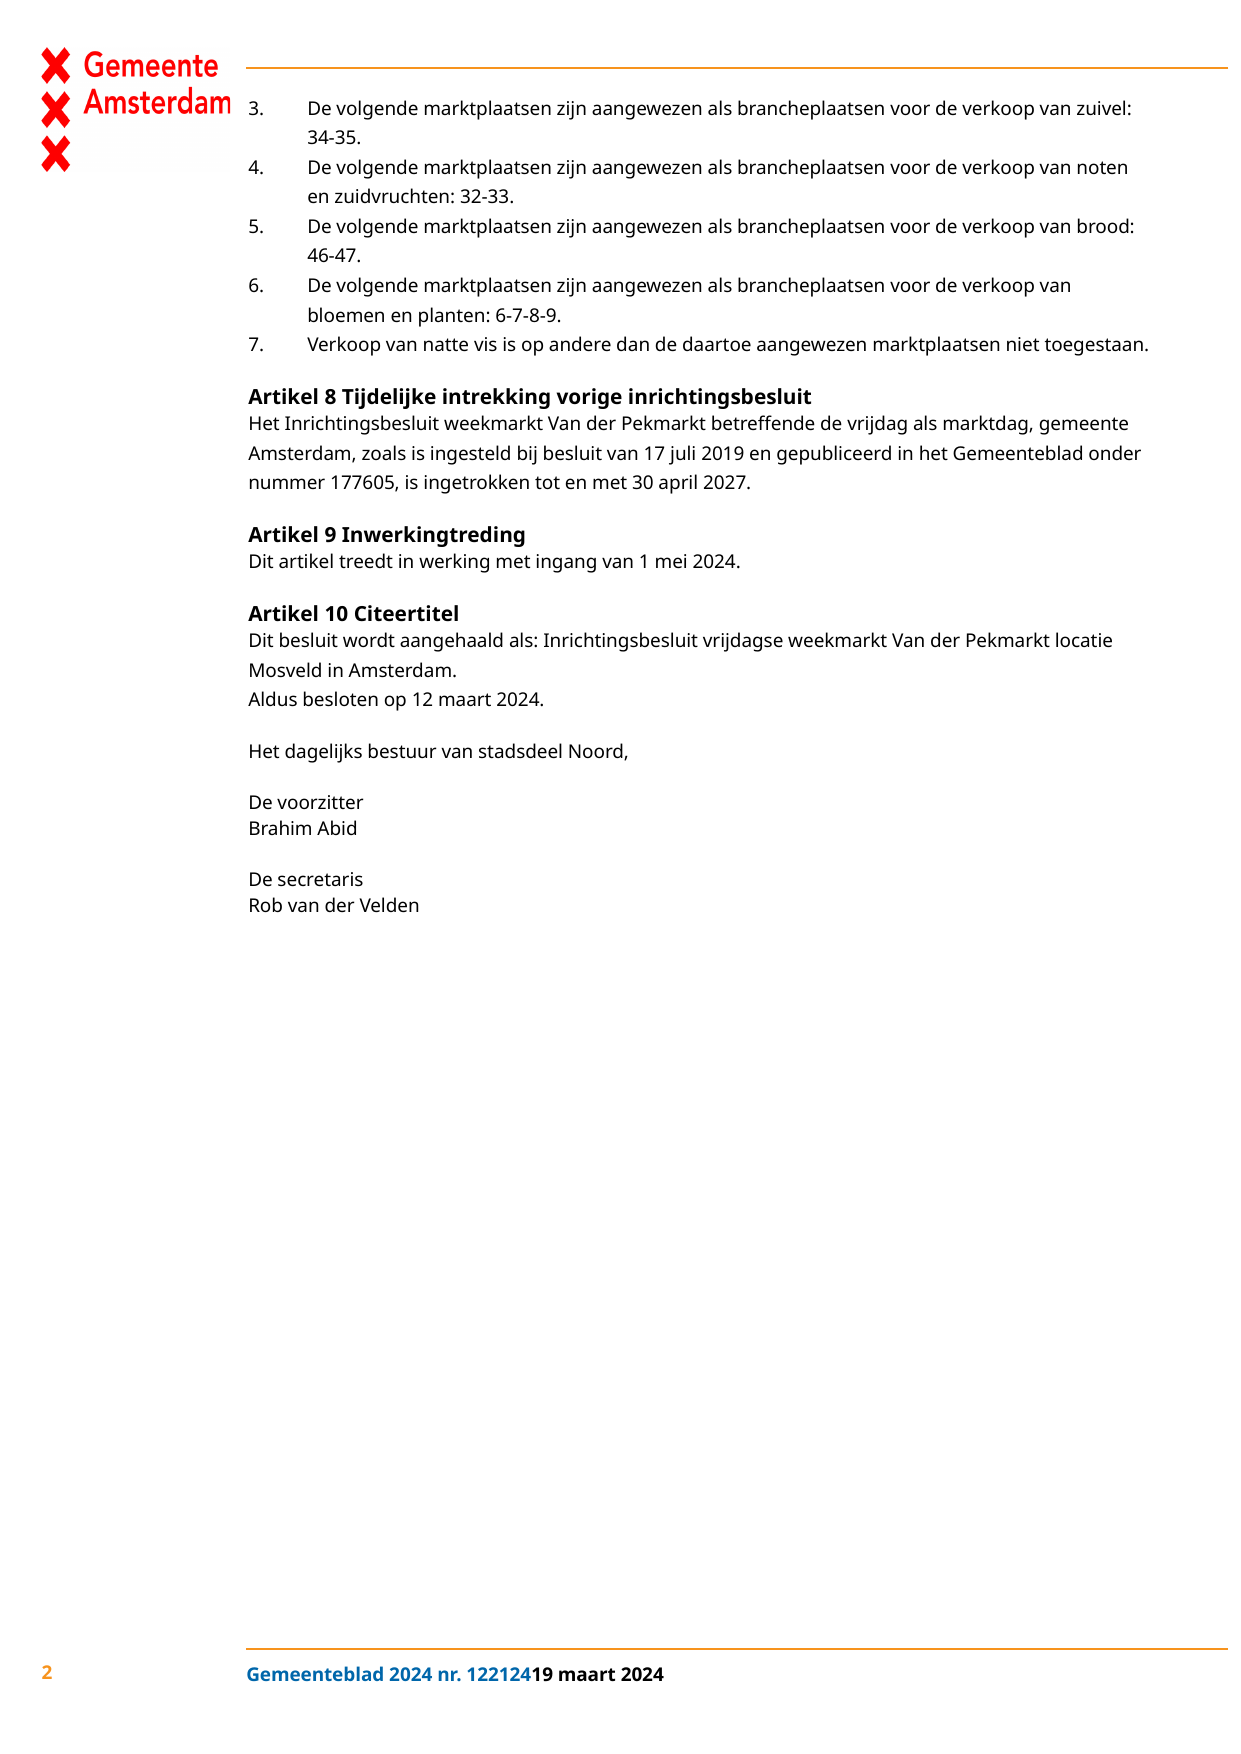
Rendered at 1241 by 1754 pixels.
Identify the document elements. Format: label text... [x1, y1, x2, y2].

list De volgende marktplaatsen zijn aangewezen als brancheplaatsen voor de verkoop van zuivel: 34-35. [248, 95, 1152, 150]
text De voorzitter [248, 789, 1152, 815]
text Rob van der Velden [248, 892, 1152, 918]
list Verkoop van natte vis is op andere dan de daartoe aangewezen marktplaatsen niet toegestaan. [248, 331, 1152, 357]
text De secretaris [248, 866, 1152, 892]
text Brahim Abid [248, 815, 1152, 841]
list De volgende marktplaatsen zijn aangewezen als brancheplaatsen voor de verkoop van noten en zuidvruchten: 32-33. [248, 154, 1152, 209]
text Artikel 8 Tijdelijke intrekking vorige inrichtingsbesluit [248, 382, 1152, 410]
text Artikel 10 Citeertitel [248, 599, 1152, 627]
text Artikel 9 Inwerkingtreding [248, 520, 1152, 548]
text Dit artikel treedt in werking met ingang van 1 mei 2024. [248, 548, 1152, 574]
list De volgende marktplaatsen zijn aangewezen als brancheplaatsen voor de verkoop van brood: 46-47. [248, 213, 1152, 268]
text Aldus besloten op 12 maart 2024. [248, 686, 1152, 712]
text Het dagelijks bestuur van stadsdeel Noord, [248, 738, 1152, 763]
list De volgende marktplaatsen zijn aangewezen als brancheplaatsen voor de verkoop van bloemen en planten: 6-7-8-9. [248, 272, 1152, 328]
text Het Inrichtingsbesluit weekmarkt Van der Pekmarkt betreffende de vrijdag als marktdag, gemeente Amsterdam, zoals is ingesteld bij besluit van 17 juli 2019 en gepubliceerd in het Gemeenteblad onder nummer 177605, is ingetrokken tot en met 30 april 2027. [248, 410, 1152, 495]
text Dit besluit wordt aangehaald als: Inrichtingsbesluit vrijdagse weekmarkt Van der Pekmarkt locatie Mosveld in Amsterdam. [248, 627, 1152, 682]
picture [41, 47, 231, 172]
